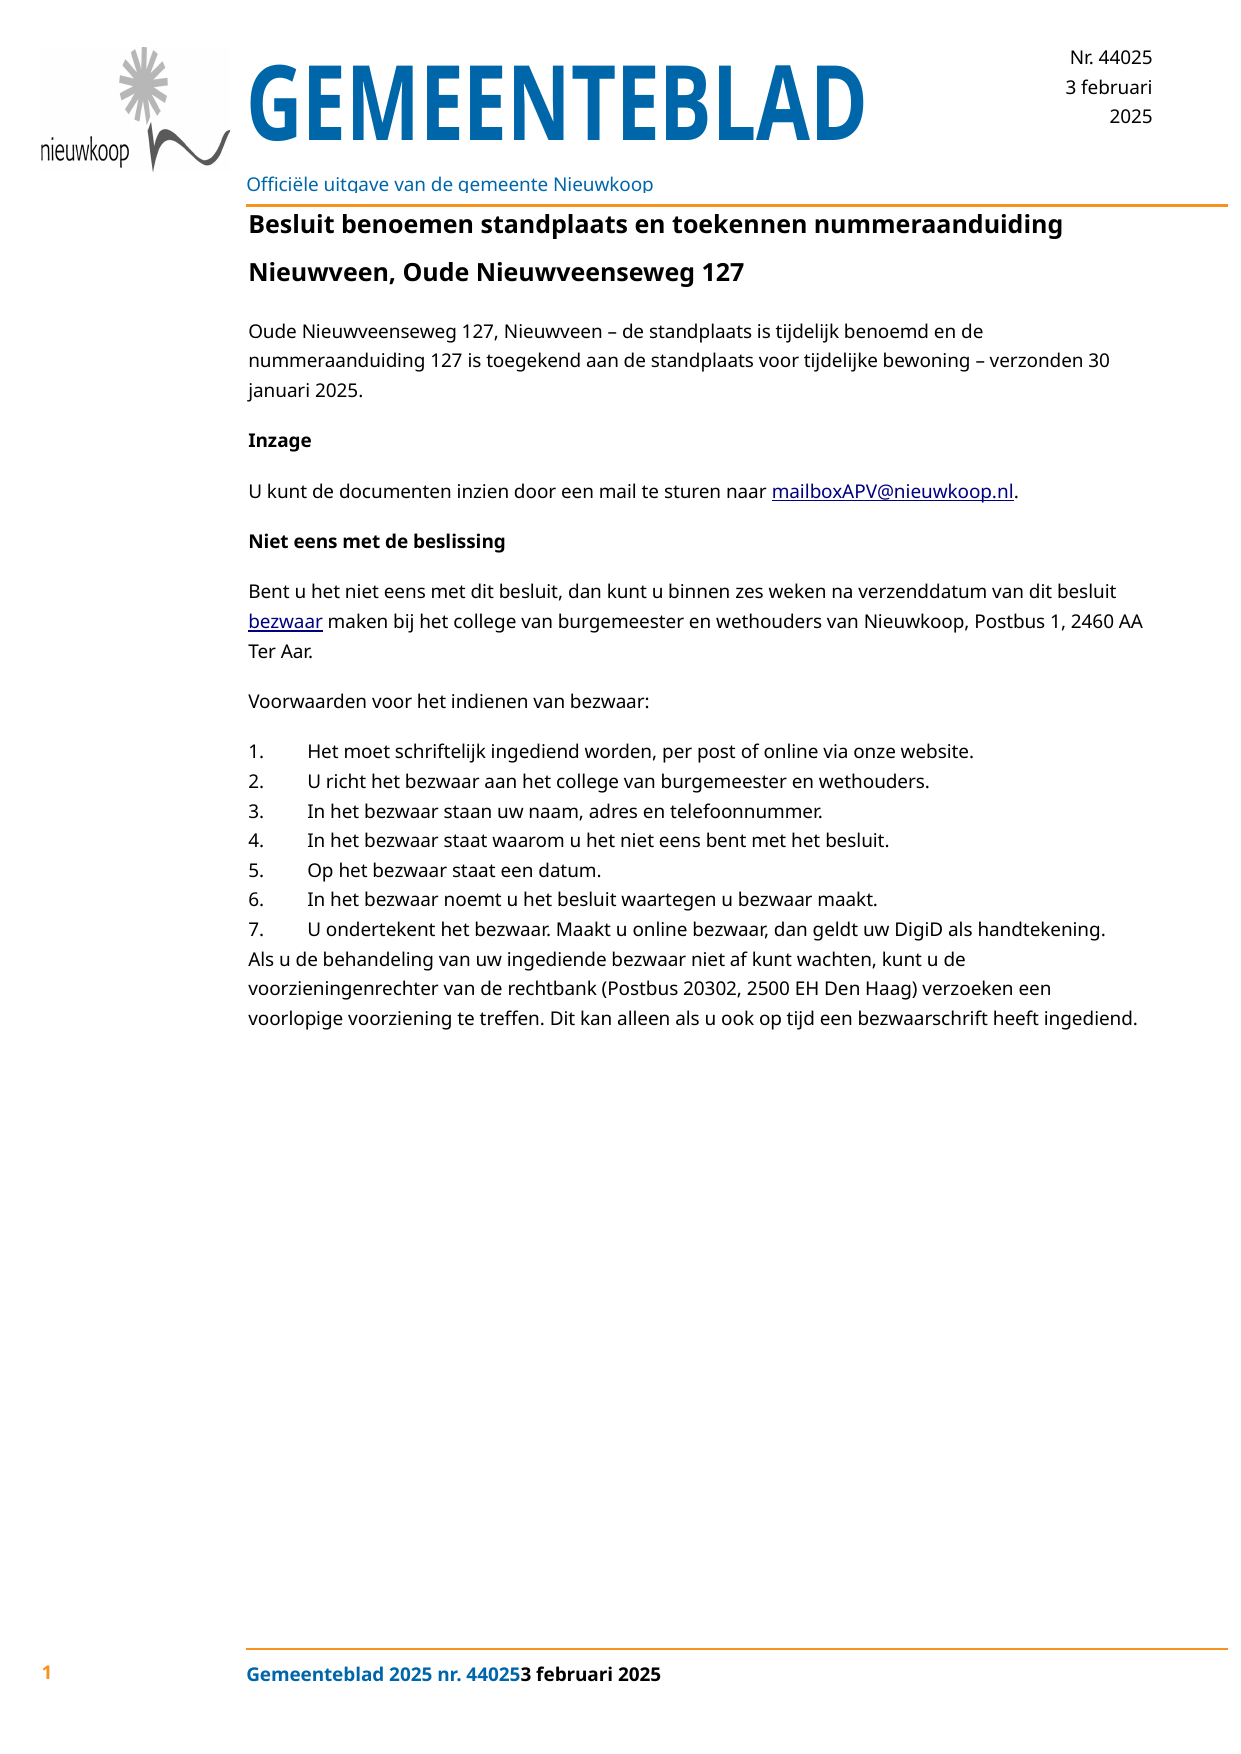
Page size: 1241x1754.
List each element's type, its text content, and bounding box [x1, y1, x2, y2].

text Als u de behandeling van uw ingediende bezwaar niet af kunt wachten, kunt u de voorzieningenrechter van de rechtbank (Postbus 20302, 2500 EH Den Haag) verzoeken een voorlopige voorziening te treffen. Dit kan alleen als u ook op tijd een bezwaarschrift heeft ingediend. [248, 946, 1152, 1031]
text Besluit benoemen standplaats en toekennen nummeraanduiding Nieuwveen, Oude Nieuwveenseweg 127 [248, 207, 1152, 288]
text U kunt de documenten inzien door een mail te sturen naar mailboxAPV@nieuwkoop.nl. [248, 478, 1152, 504]
list In het bezwaar staat waarom u het niet eens bent met het besluit. [248, 827, 1152, 853]
list In het bezwaar staan uw naam, adres en telefoonnummer. [248, 798, 1152, 824]
text Niet eens met de beslissing [248, 528, 1152, 554]
list Op het bezwaar staat een datum. [248, 857, 1152, 883]
list U ondertekent het bezwaar. Maakt u online bezwaar, dan geldt uw DigiD als handtekening. [248, 916, 1152, 942]
text Bent u het niet eens met dit besluit, dan kunt u binnen zes weken na verzenddatum van dit besluit bezwaar maken bij het college van burgemeester en wethouders van Nieuwkoop, Postbus 1, 2460 AA Ter Aar. [248, 579, 1152, 664]
list Het moet schriftelijk ingediend worden, per post of online via onze website. [248, 739, 1152, 764]
text Voorwaarden voor het indienen van bezwaar: [248, 688, 1152, 714]
list In het bezwaar noemt u het besluit waartegen u bezwaar maakt. [248, 887, 1152, 912]
text Oude Nieuwveenseweg 127, Nieuwveen – de standplaats is tijdelijk benoemd en de nummeraanduiding 127 is toegekend aan de standplaats voor tijdelijke bewoning – verzonden 30 januari 2025. [248, 318, 1152, 403]
list U richt het bezwaar aan het college van burgemeester en wethouders. [248, 768, 1152, 794]
text Inzage [248, 427, 1152, 453]
picture [41, 47, 231, 172]
